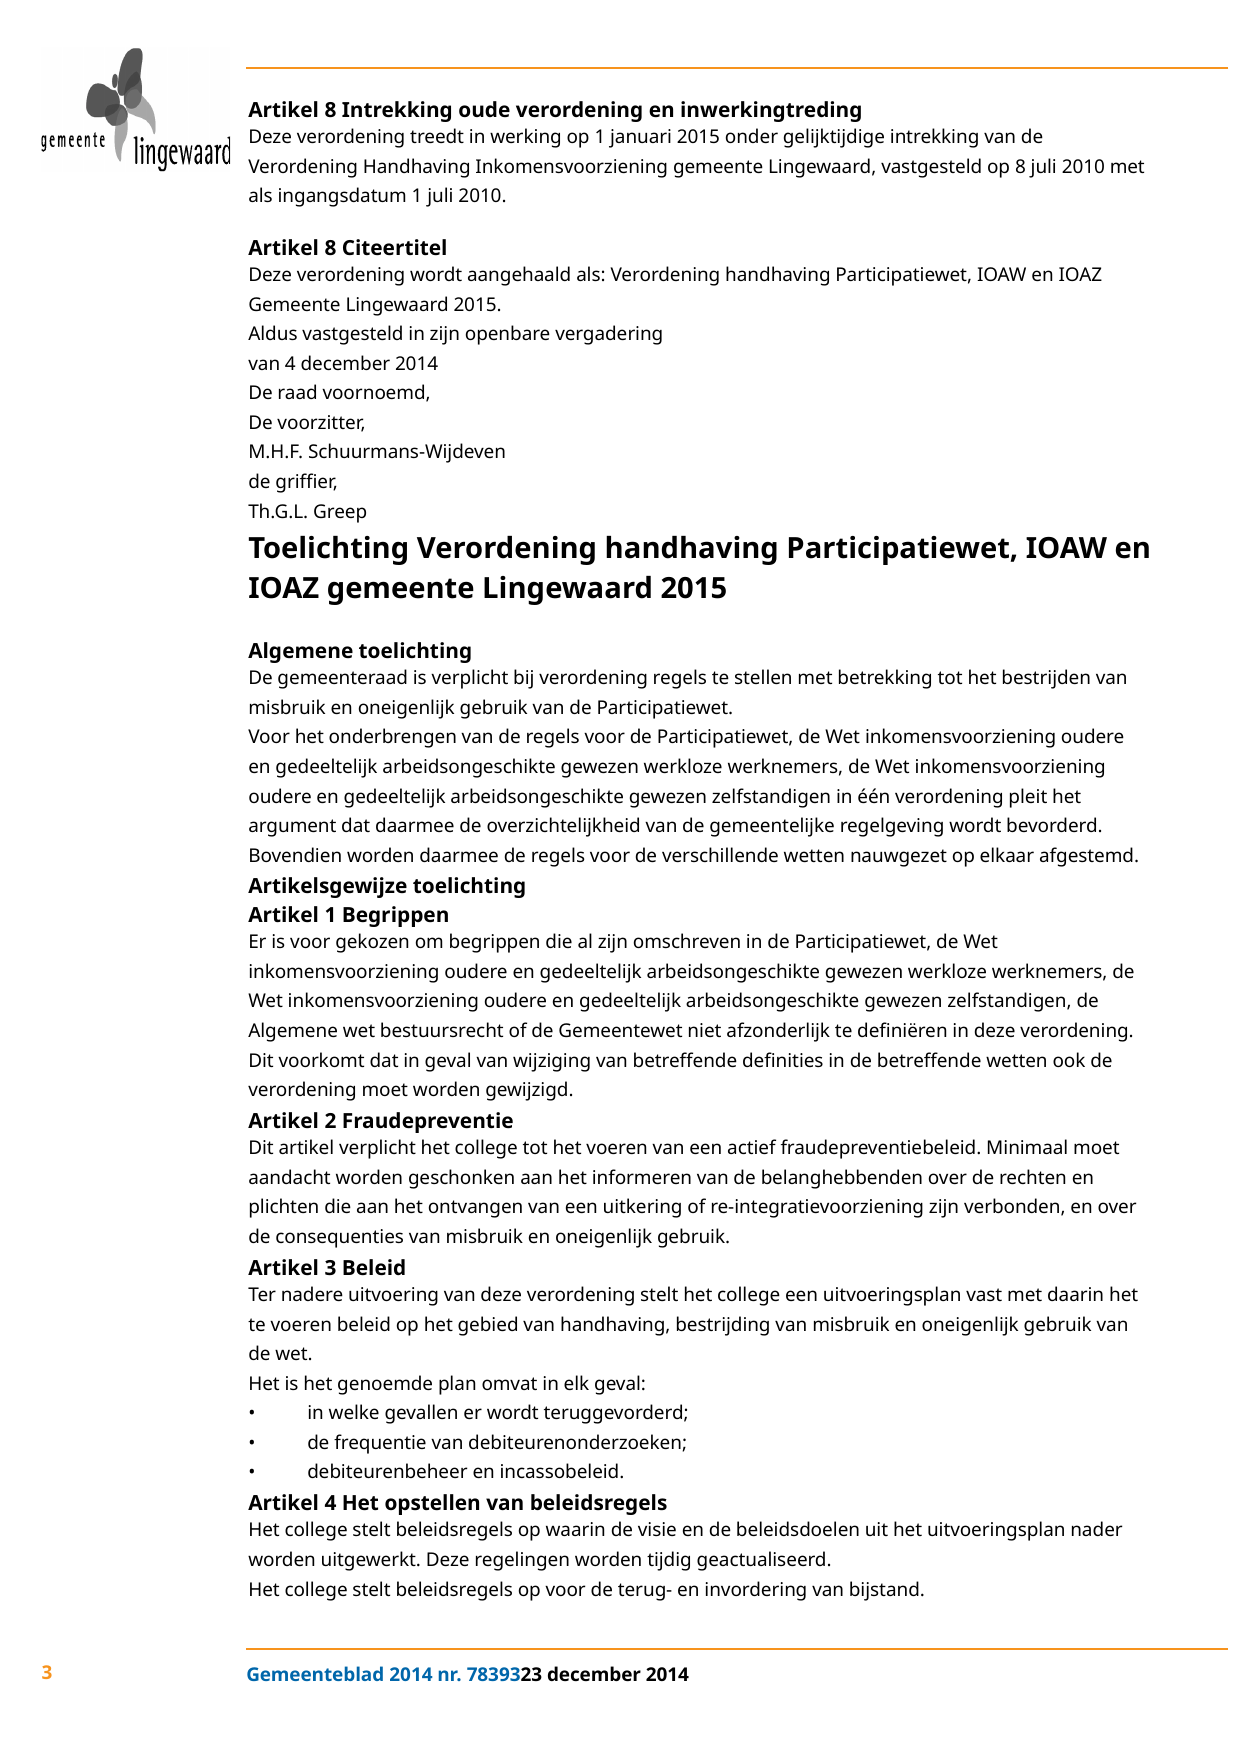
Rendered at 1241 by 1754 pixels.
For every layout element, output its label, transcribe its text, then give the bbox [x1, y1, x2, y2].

text Artikel 3 Beleid [248, 1253, 1152, 1281]
text Deze verordening wordt aangehaald als: Verordening handhaving Participatiewet, IOAW en IOAZ Gemeente Lingewaard 2015. [248, 261, 1152, 317]
text Artikel 4 Het opstellen van beleidsregels [248, 1488, 1152, 1517]
text De gemeenteraad is verplicht bij verordening regels te stellen met betrekking tot het bestrijden van misbruik en oneigenlijk gebruik van de Participatiewet. [248, 664, 1152, 720]
text De raad voornoemd, [248, 379, 1152, 405]
text Het college stelt beleidsregels op voor de terug- en invordering van bijstand. [248, 1576, 1152, 1602]
text De voorzitter, [248, 409, 1152, 435]
text Voor het onderbrengen van de regels voor de Participatiewet, de Wet inkomensvoorziening oudere en gedeeltelijk arbeidsongeschikte gewezen werkloze werknemers, de Wet inkomensvoorziening oudere en gedeeltelijk arbeidsongeschikte gewezen zelfstandigen in één verordening pleit het argument dat daarmee de overzichtelijkheid van de gemeentelijke regelgeving wordt bevorderd. Bovendien worden daarmee de regels voor de verschillende wetten nauwgezet op elkaar afgestemd. [248, 724, 1152, 868]
text Dit artikel verplicht het college tot het voeren van een actief fraudepreventiebeleid. Minimaal moet aandacht worden geschonken aan het informeren van de belanghebbenden over de rechten en plichten die aan het ontvangen van een uitkering of re-integratievoorziening zijn verbonden, en over de consequenties van misbruik en oneigenlijk gebruik. [248, 1134, 1152, 1249]
text Ter nadere uitvoering van deze verordening stelt het college een uitvoeringsplan vast met daarin het te voeren beleid op het gebied van handhaving, bestrijding van misbruik en oneigenlijk gebruik van de wet. [248, 1281, 1152, 1366]
text Artikel 8 Intrekking oude verordening en inwerkingtreding [248, 95, 1152, 123]
picture [41, 47, 231, 172]
text Het college stelt beleidsregels op waarin de visie en de beleidsdoelen uit het uitvoeringsplan nader worden uitgewerkt. Deze regelingen worden tijdig geactualiseerd. [248, 1517, 1152, 1572]
text Artikelsgewijze toelichting [248, 872, 1152, 900]
text van 4 december 2014 [248, 350, 1152, 376]
text Artikel 8 Citeertitel [248, 233, 1152, 261]
list in welke gevallen er wordt teruggevorderd; [248, 1399, 1152, 1425]
text Deze verordening treedt in werking op 1 januari 2015 onder gelijktijdige intrekking van de Verordening Handhaving Inkomensvoorziening gemeente Lingewaard, vastgesteld op 8 juli 2010 met als ingangsdatum 1 juli 2010. [248, 123, 1152, 208]
text Artikel 2 Fraudepreventie [248, 1106, 1152, 1134]
text Artikel 1 Begrippen [248, 900, 1152, 928]
text Het is het genoemde plan omvat in elk geval: [248, 1370, 1152, 1396]
text Algemene toelichting [248, 636, 1152, 664]
text Toelichting Verordening handhaving Participatiewet, IOAW en IOAZ gemeente Lingewaard 2015 [248, 527, 1152, 607]
list de frequentie van debiteurenonderzoeken; [248, 1429, 1152, 1455]
list debiteurenbeheer en incassobeleid. [248, 1459, 1152, 1484]
text Aldus vastgesteld in zijn openbare vergadering [248, 320, 1152, 346]
text M.H.F. Schuurmans-Wijdeven [248, 439, 1152, 464]
text Er is voor gekozen om begrippen die al zijn omschreven in de Participatiewet, de Wet inkomensvoorziening oudere en gedeeltelijk arbeidsongeschikte gewezen werkloze werknemers, de Wet inkomensvoorziening oudere en gedeeltelijk arbeidsongeschikte gewezen zelfstandigen, de Algemene wet bestuursrecht of de Gemeentewet niet afzonderlijk te definiëren in deze verordening. Dit voorkomt dat in geval van wijziging van betreffende definities in de betreffende wetten ook de verordening moet worden gewijzigd. [248, 928, 1152, 1102]
text de griffier, [248, 468, 1152, 494]
text Th.G.L. Greep [248, 498, 1152, 524]
